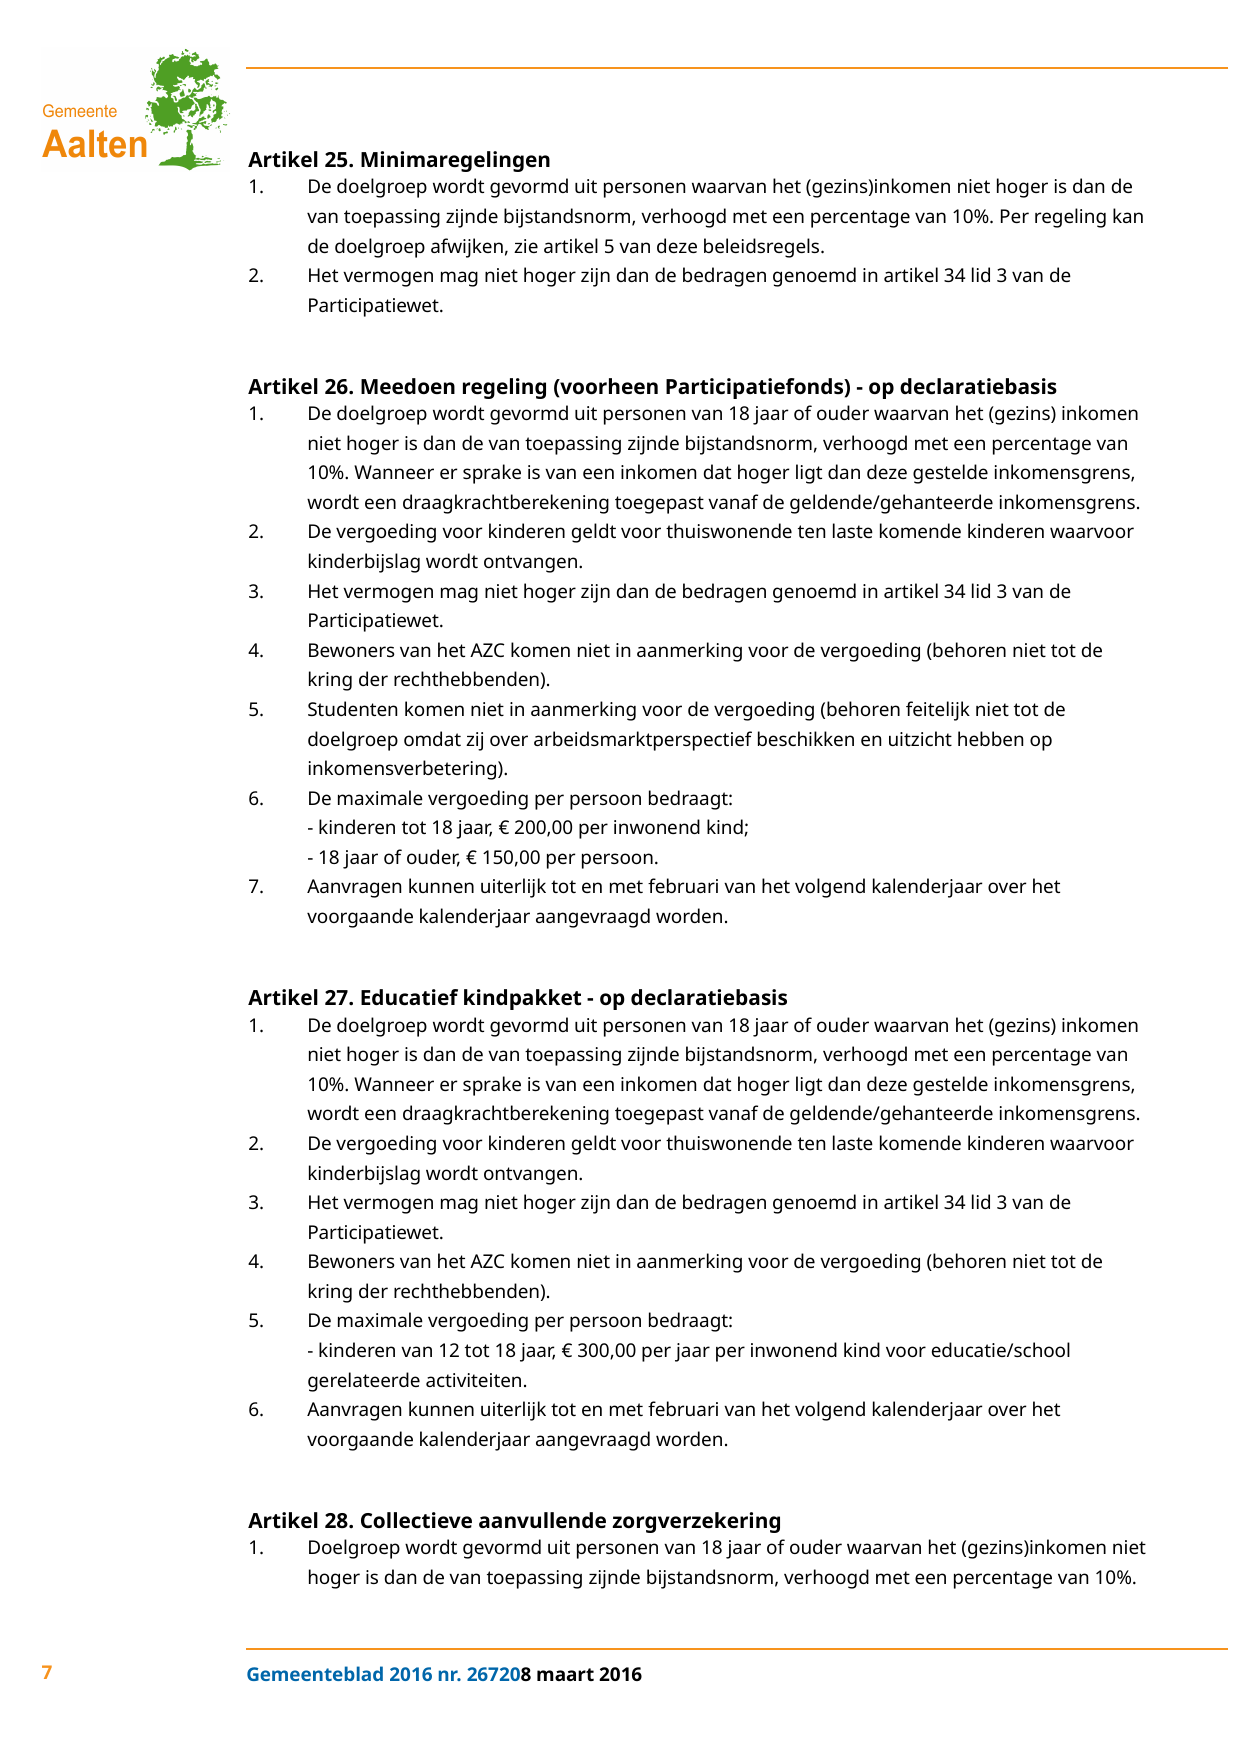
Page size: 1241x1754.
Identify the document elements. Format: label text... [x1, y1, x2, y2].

list Het vermogen mag niet hoger zijn dan de bedragen genoemd in artikel 34 lid 3 van de Participatiewet. [248, 262, 1152, 318]
list Bewoners van het AZC komen niet in aanmerking voor de vergoeding (behoren niet tot de kring der rechthebbenden). [248, 637, 1152, 692]
picture [41, 47, 231, 172]
text Artikel 27. Educatief kindpakket - op declaratiebasis [248, 983, 1152, 1012]
list De vergoeding voor kinderen geldt voor thuiswonende ten laste komende kinderen waarvoor kinderbijslag wordt ontvangen. [248, 1130, 1152, 1185]
list Doelgroep wordt gevormd uit personen van 18 jaar of ouder waarvan het (gezins)inkomen niet hoger is dan de van toepassing zijnde bijstandsnorm, verhoogd met een percentage van 10%. [248, 1534, 1152, 1590]
list Studenten komen niet in aanmerking voor de vergoeding (behoren feitelijk niet tot de doelgroep omdat zij over arbeidsmarktperspectief beschikken en uitzicht hebben op inkomensverbetering). [248, 696, 1152, 781]
list Het vermogen mag niet hoger zijn dan de bedragen genoemd in artikel 34 lid 3 van de Participatiewet. [248, 578, 1152, 633]
list De doelgroep wordt gevormd uit personen waarvan het (gezins)inkomen niet hoger is dan de van toepassing zijnde bijstandsnorm, verhoogd met een percentage van 10%. Per regeling kan de doelgroep afwijken, zie artikel 5 van deze beleidsregels. [248, 174, 1152, 258]
list Het vermogen mag niet hoger zijn dan de bedragen genoemd in artikel 34 lid 3 van de Participatiewet. [248, 1189, 1152, 1244]
list - kinderen tot 18 jaar, € 200,00 per inwonend kind; [248, 814, 1152, 840]
list Bewoners van het AZC komen niet in aanmerking voor de vergoeding (behoren niet tot de kring der rechthebbenden). [248, 1248, 1152, 1304]
text Artikel 25. Minimaregelingen [248, 145, 1152, 174]
list De maximale vergoeding per persoon bedraagt: [248, 1308, 1152, 1333]
list De maximale vergoeding per persoon bedraagt: [248, 785, 1152, 811]
text Artikel 26. Meedoen regeling (voorheen Participatiefonds) - op declaratiebasis [248, 372, 1152, 400]
list De vergoeding voor kinderen geldt voor thuiswonende ten laste komende kinderen waarvoor kinderbijslag wordt ontvangen. [248, 519, 1152, 574]
list Aanvragen kunnen uiterlijk tot en met februari van het volgend kalenderjaar over het voorgaande kalenderjaar aangevraagd worden. [248, 1396, 1152, 1452]
list Aanvragen kunnen uiterlijk tot en met februari van het volgend kalenderjaar over het voorgaande kalenderjaar aangevraagd worden. [248, 874, 1152, 929]
list - 18 jaar of ouder, € 150,00 per persoon. [248, 844, 1152, 870]
list De doelgroep wordt gevormd uit personen van 18 jaar of ouder waarvan het (gezins) inkomen niet hoger is dan de van toepassing zijnde bijstandsnorm, verhoogd met een percentage van 10%. Wanneer er sprake is van een inkomen dat hoger ligt dan deze gestelde inkomensgrens, wordt een draagkrachtberekening toegepast vanaf de geldende/gehanteerde inkomensgrens. [248, 400, 1152, 515]
list De doelgroep wordt gevormd uit personen van 18 jaar of ouder waarvan het (gezins) inkomen niet hoger is dan de van toepassing zijnde bijstandsnorm, verhoogd met een percentage van 10%. Wanneer er sprake is van een inkomen dat hoger ligt dan deze gestelde inkomensgrens, wordt een draagkrachtberekening toegepast vanaf de geldende/gehanteerde inkomensgrens. [248, 1012, 1152, 1126]
list - kinderen van 12 tot 18 jaar, € 300,00 per jaar per inwonend kind voor educatie/school gerelateerde activiteiten. [248, 1337, 1152, 1392]
text Artikel 28. Collectieve aanvullende zorgverzekering [248, 1506, 1152, 1534]
